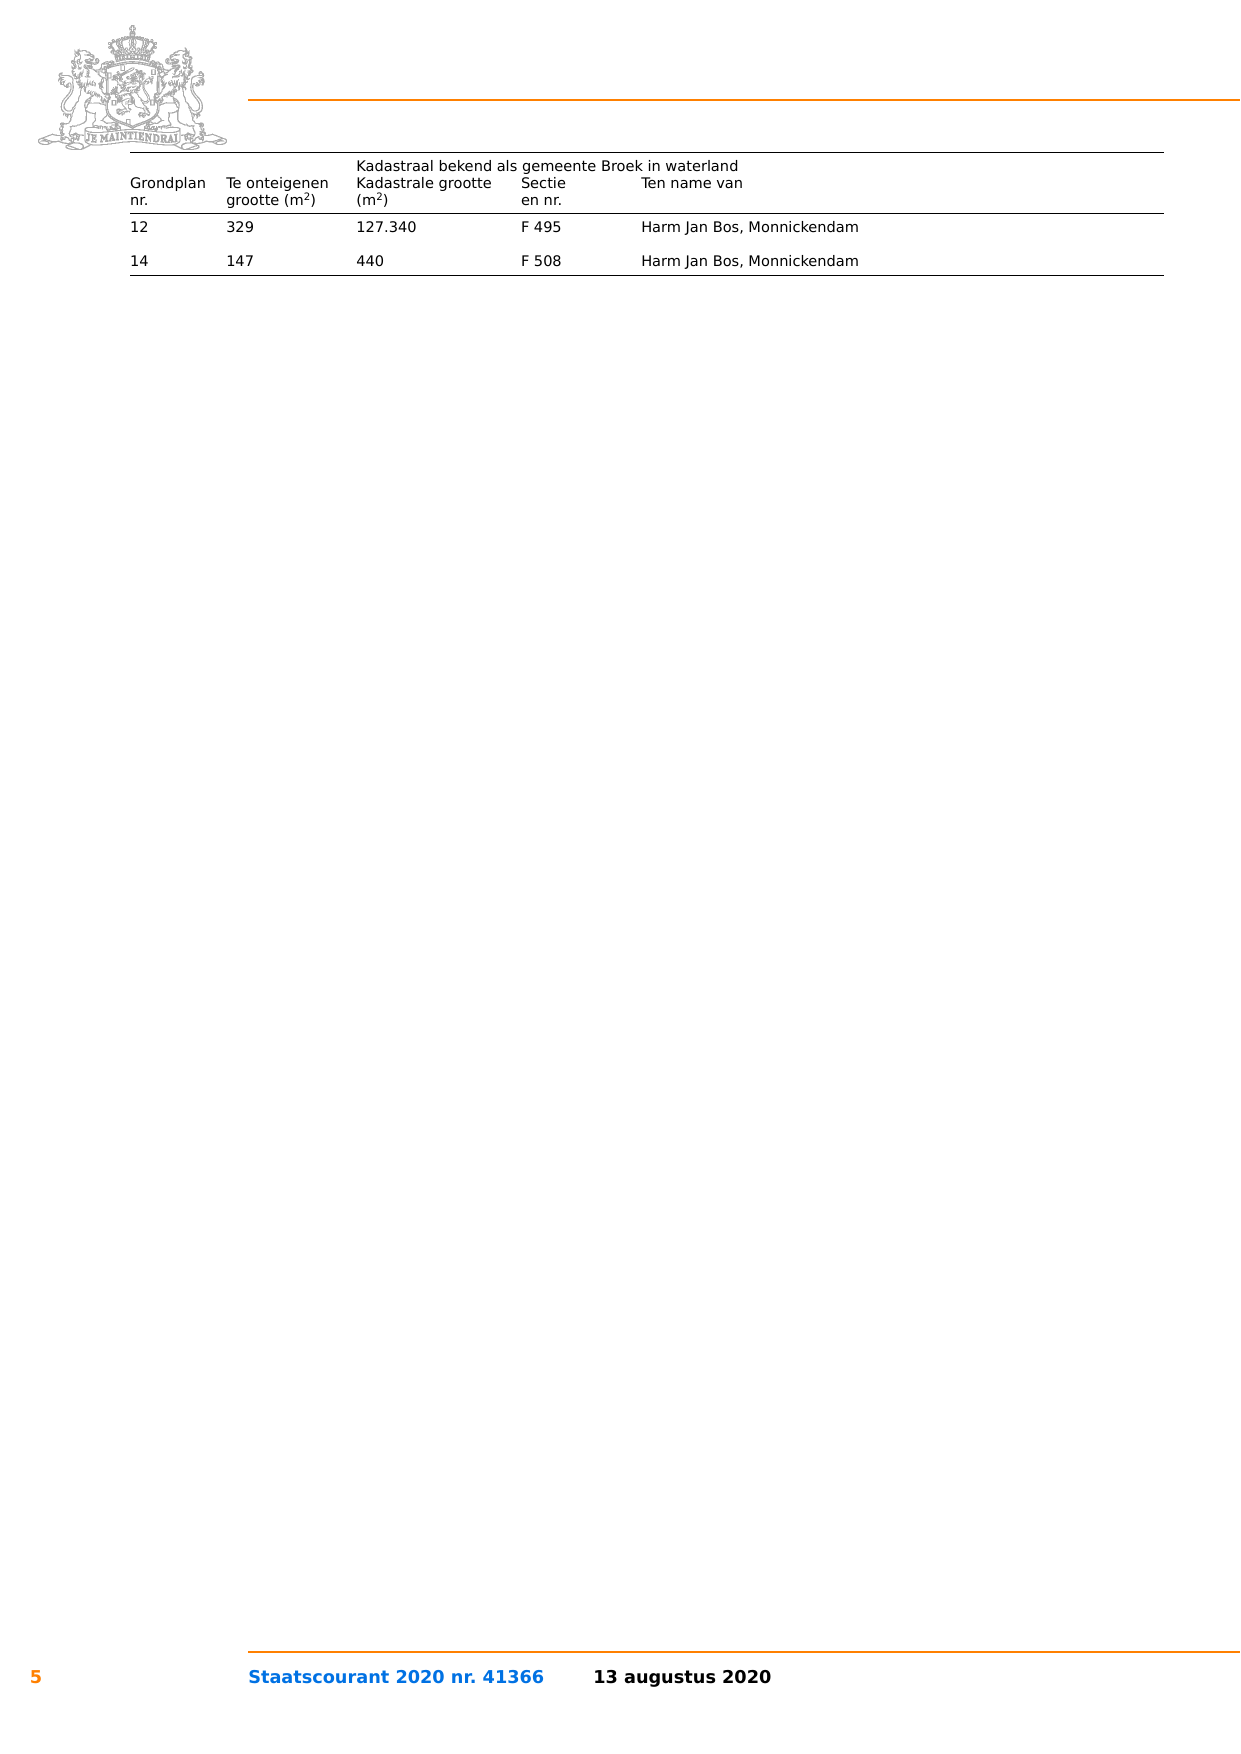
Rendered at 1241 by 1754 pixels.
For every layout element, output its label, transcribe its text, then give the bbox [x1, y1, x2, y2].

table_cell 12 [130, 214, 220, 236]
table_cell 329 [220, 214, 350, 236]
table_cell Harm Jan Bos, Monnickendam [635, 253, 1163, 274]
table_cell Harm Jan Bos, Monnickendam [635, 214, 1163, 236]
table_cell [635, 236, 1163, 253]
table_header [130, 153, 350, 174]
table_cell F 495 [515, 214, 635, 236]
table_cell Kadastrale grootte (m2) [350, 175, 515, 213]
table_cell F 508 [515, 253, 635, 274]
table_cell [220, 236, 350, 253]
table_cell 127.340 [350, 214, 515, 236]
table_cell Grondplan nr. [130, 175, 220, 213]
table_cell 14 [130, 253, 220, 274]
table_cell [515, 236, 635, 253]
table_cell 147 [220, 253, 350, 274]
table_cell [350, 236, 515, 253]
picture [38, 25, 227, 150]
table_cell [130, 236, 220, 253]
table_cell Ten name van [635, 175, 1163, 213]
table_cell 440 [350, 253, 515, 274]
table_cell Te onteigenen grootte (m2) [220, 175, 350, 213]
table_cell Sectie en nr. [515, 175, 635, 213]
table_header Kadastraal bekend als gemeente Broek in waterland [350, 153, 1163, 174]
